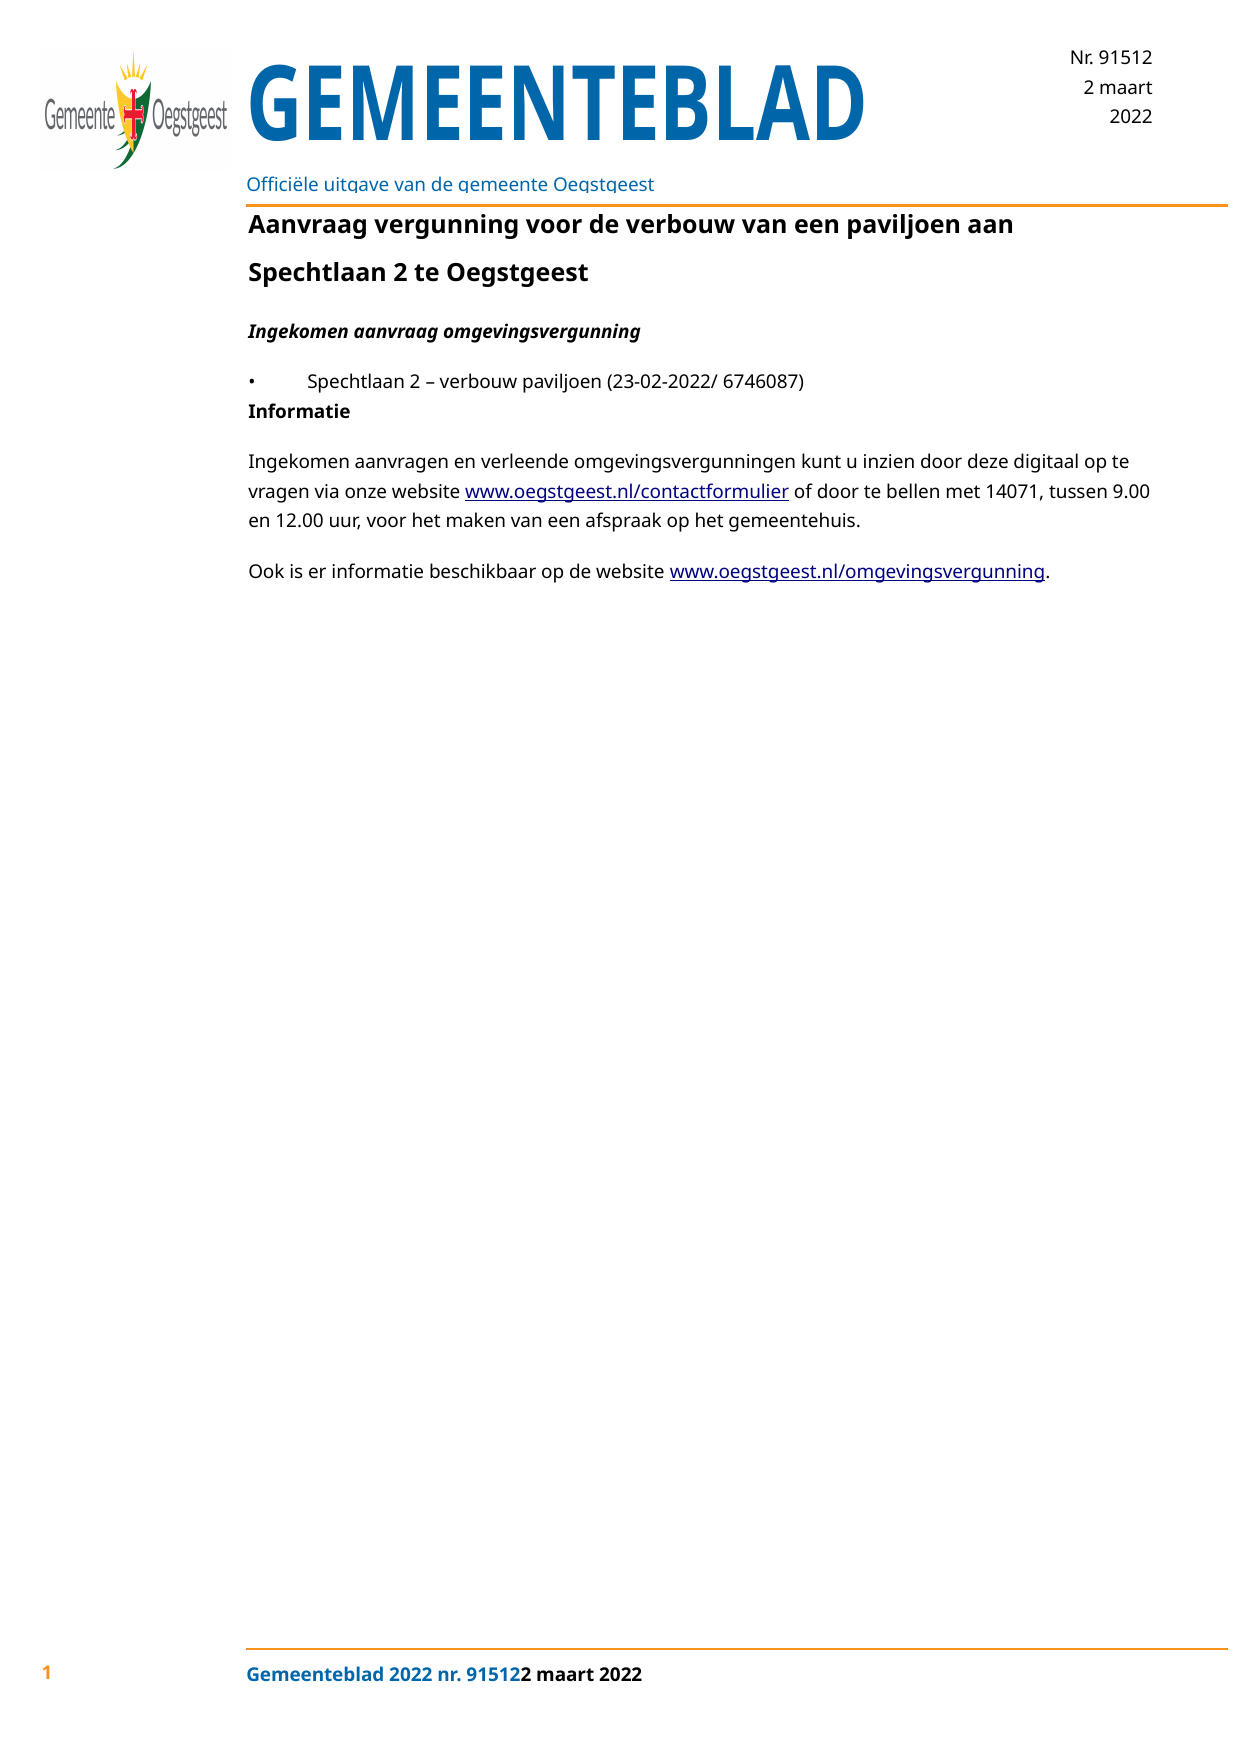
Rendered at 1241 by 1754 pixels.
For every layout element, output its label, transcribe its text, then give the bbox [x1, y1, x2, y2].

text Informatie [248, 398, 1152, 424]
list Spechtlaan 2 – verbouw paviljoen (23-02-2022/ 6746087) [248, 368, 1152, 394]
text Ook is er informatie beschikbaar op de website www.oegstgeest.nl/omgevingsvergunning. [248, 558, 1152, 584]
text Ingekomen aanvragen en verleende omgevingsvergunningen kunt u inzien door deze digitaal op te vragen via onze website www.oegstgeest.nl/contactformulier of door te bellen met 14071, tussen 9.00 en 12.00 uur, voor het maken van een afspraak op het gemeentehuis. [248, 448, 1152, 533]
text Aanvraag vergunning voor de verbouw van een paviljoen aan Spechtlaan 2 te Oegstgeest [248, 207, 1152, 288]
text Ingekomen aanvraag omgevingsvergunning [248, 318, 1152, 344]
picture [41, 47, 231, 172]
